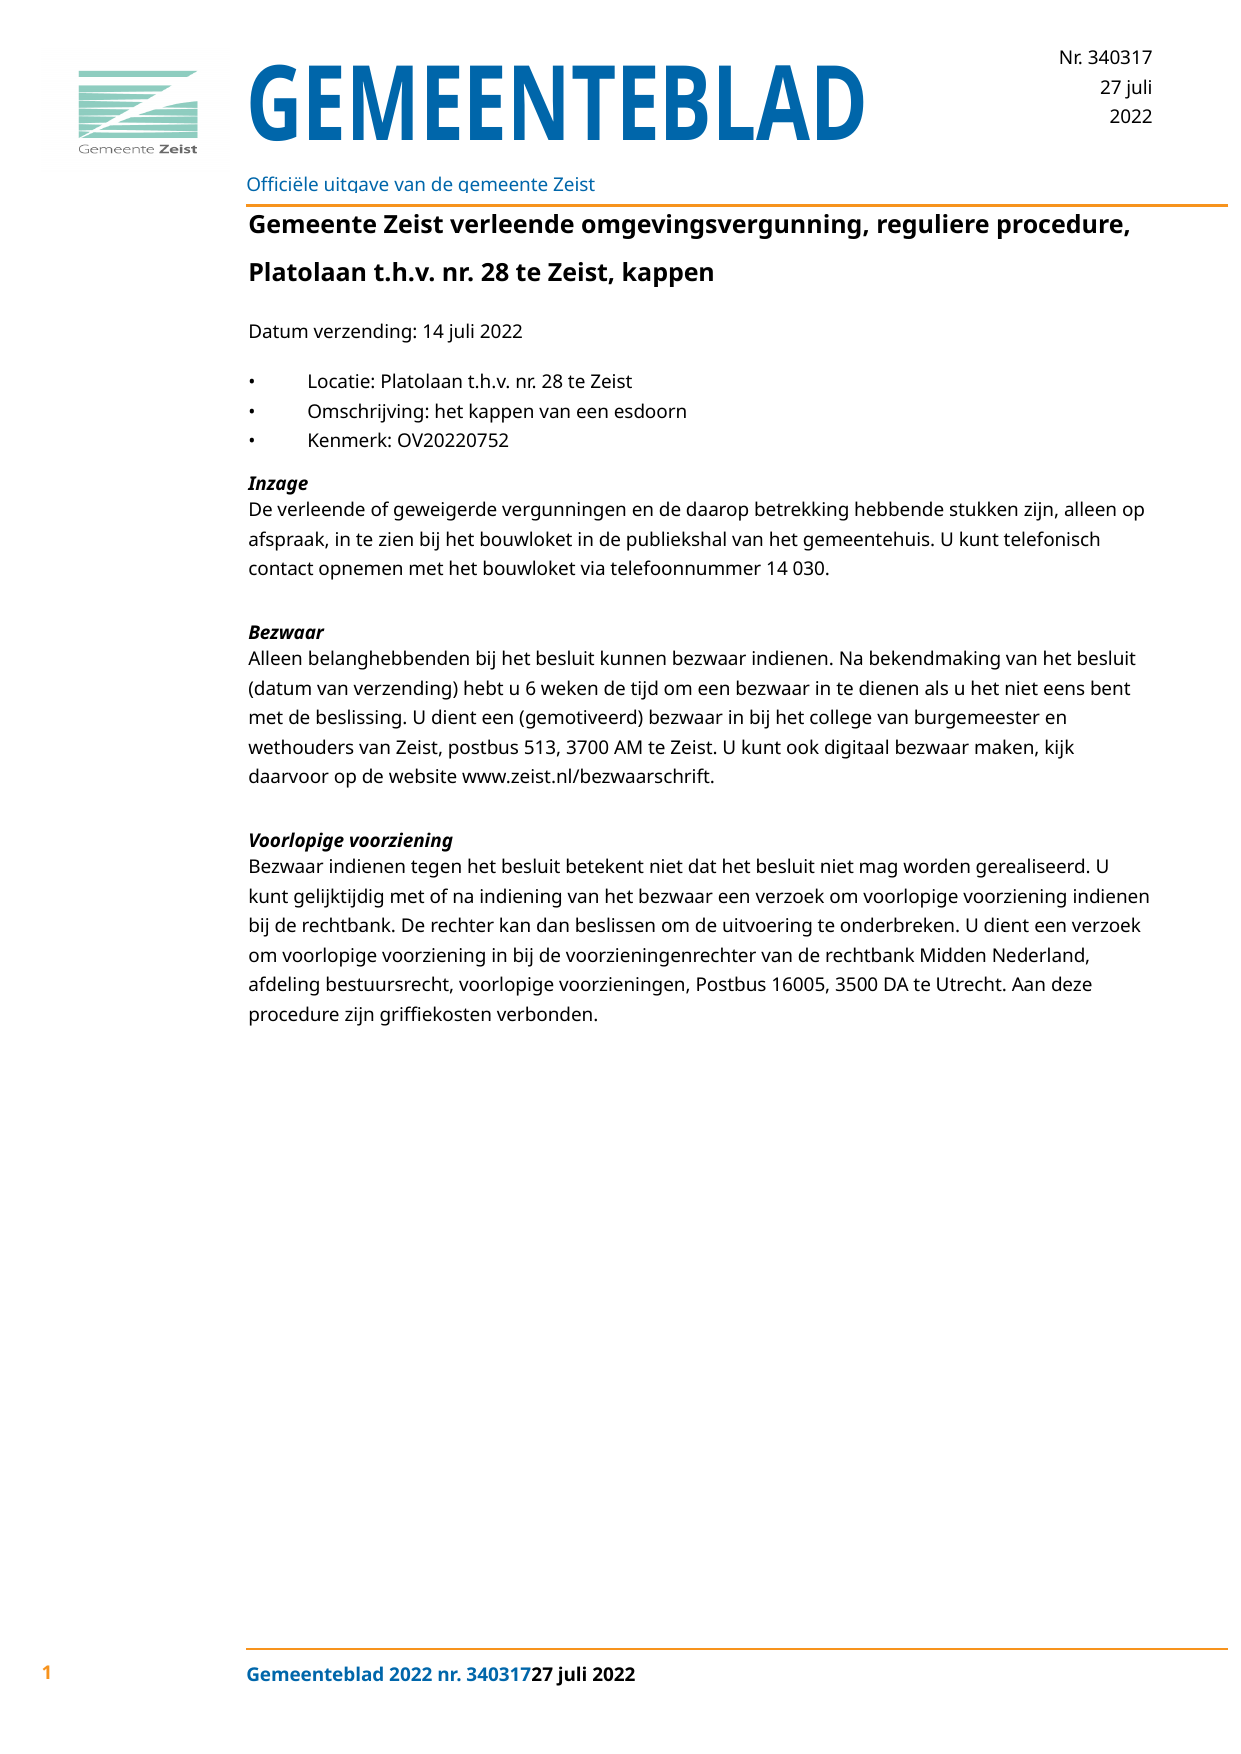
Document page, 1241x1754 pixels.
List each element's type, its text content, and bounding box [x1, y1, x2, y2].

text Alleen belanghebbenden bij het besluit kunnen bezwaar indienen. Na bekendmaking van het besluit (datum van verzending) hebt u 6 weken de tijd om een bezwaar in te dienen als u het niet eens bent met de beslissing. U dient een (gemotiveerd) bezwaar in bij het college van burgemeester en wethouders van Zeist, postbus 513, 3700 AM te Zeist. U kunt ook digitaal bezwaar maken, kijk daarvoor op de website www.zeist.nl/bezwaarschrift. [248, 645, 1152, 789]
text Bezwaar [248, 619, 1152, 645]
text Inzage [248, 471, 1152, 496]
list Omschrijving: het kappen van een esdoorn [248, 398, 1152, 424]
picture [41, 47, 231, 172]
text Voorlopige voorziening [248, 827, 1152, 853]
text Datum verzending: 14 juli 2022 [248, 318, 1152, 344]
list Kenmerk: OV20220752 [248, 427, 1152, 453]
text Gemeente Zeist verleende omgevingsvergunning, reguliere procedure, Platolaan t.h.v. nr. 28 te Zeist, kappen [248, 207, 1152, 288]
text De verleende of geweigerde vergunningen en de daarop betrekking hebbende stukken zijn, alleen op afspraak, in te zien bij het bouwloket in de publiekshal van het gemeentehuis. U kunt telefonisch contact opnemen met het bouwloket via telefoonnummer 14 030. [248, 496, 1152, 581]
list Locatie: Platolaan t.h.v. nr. 28 te Zeist [248, 368, 1152, 394]
text Bezwaar indienen tegen het besluit betekent niet dat het besluit niet mag worden gerealiseerd. U kunt gelijktijdig met of na indiening van het bezwaar een verzoek om voorlopige voorziening indienen bij de rechtbank. De rechter kan dan beslissen om de uitvoering te onderbreken. U dient een verzoek om voorlopige voorziening in bij de voorzieningenrechter van de rechtbank Midden Nederland, afdeling bestuursrecht, voorlopige voorzieningen, Postbus 16005, 3500 DA te Utrecht. Aan deze procedure zijn griffiekosten verbonden. [248, 853, 1152, 1027]
